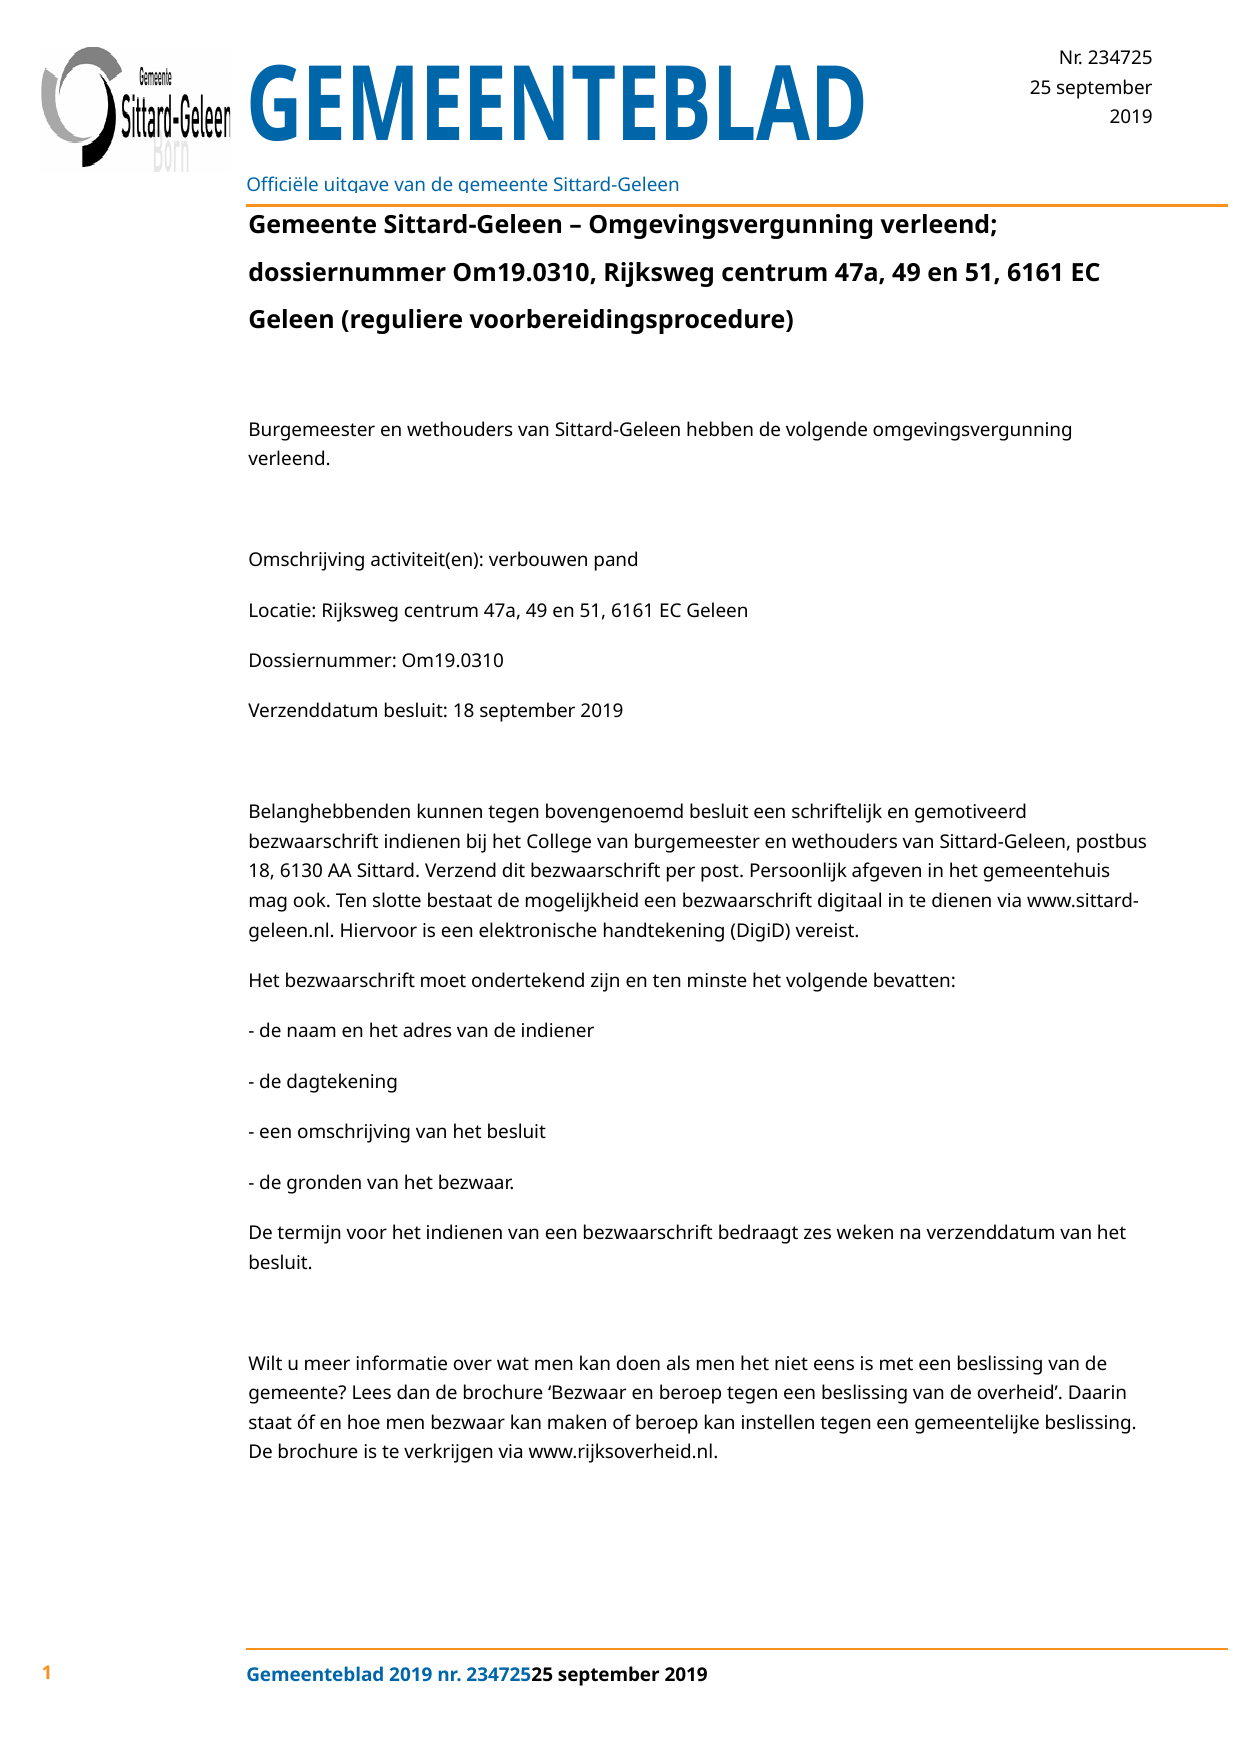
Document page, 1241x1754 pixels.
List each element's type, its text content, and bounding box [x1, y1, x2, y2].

text Verzenddatum besluit: 18 september 2019 [248, 698, 1152, 723]
text - een omschrijving van het besluit [248, 1118, 1152, 1144]
text Dossiernummer: Om19.0310 [248, 647, 1152, 673]
picture [41, 47, 231, 172]
text Omschrijving activiteit(en): verbouwen pand [248, 546, 1152, 572]
text - de naam en het adres van de indiener [248, 1018, 1152, 1043]
text Het bezwaarschrift moet ondertekend zijn en ten minste het volgende bevatten: [248, 967, 1152, 993]
text Gemeente Sittard-Geleen – Omgevingsvergunning verleend; dossiernummer Om19.0310, Rijksweg centrum 47a, 49 en 51, 6161 EC Geleen (reguliere voorbereidingsprocedure) [248, 207, 1152, 336]
text Burgemeester en wethouders van Sittard-Geleen hebben de volgende omgevingsvergunning verleend. [248, 416, 1152, 471]
text Locatie: Rijksweg centrum 47a, 49 en 51, 6161 EC Geleen [248, 597, 1152, 622]
text De termijn voor het indienen van een bezwaarschrift bedraagt zes weken na verzenddatum van het besluit. [248, 1219, 1152, 1274]
text - de dagtekening [248, 1068, 1152, 1094]
text Belanghebbenden kunnen tegen bovengenoemd besluit een schriftelijk en gemotiveerd bezwaarschrift indienen bij het College van burgemeester en wethouders van Sittard-Geleen, postbus 18, 6130 AA Sittard. Verzend dit bezwaarschrift per post. Persoonlijk afgeven in het gemeentehuis mag ook. Ten slotte bestaat de mogelijkheid een bezwaarschrift digitaal in te dienen via www.sittard-geleen.nl. Hiervoor is een elektronische handtekening (DigiD) vereist. [248, 798, 1152, 942]
text Wilt u meer informatie over wat men kan doen als men het niet eens is met een beslissing van de gemeente? Lees dan de brochure ‘Bezwaar en beroep tegen een beslissing van de overheid’. Daarin staat óf en hoe men bezwaar kan maken of beroep kan instellen tegen een gemeentelijke beslissing. De brochure is te verkrijgen via www.rijksoverheid.nl. [248, 1350, 1152, 1464]
text - de gronden van het bezwaar. [248, 1169, 1152, 1194]
